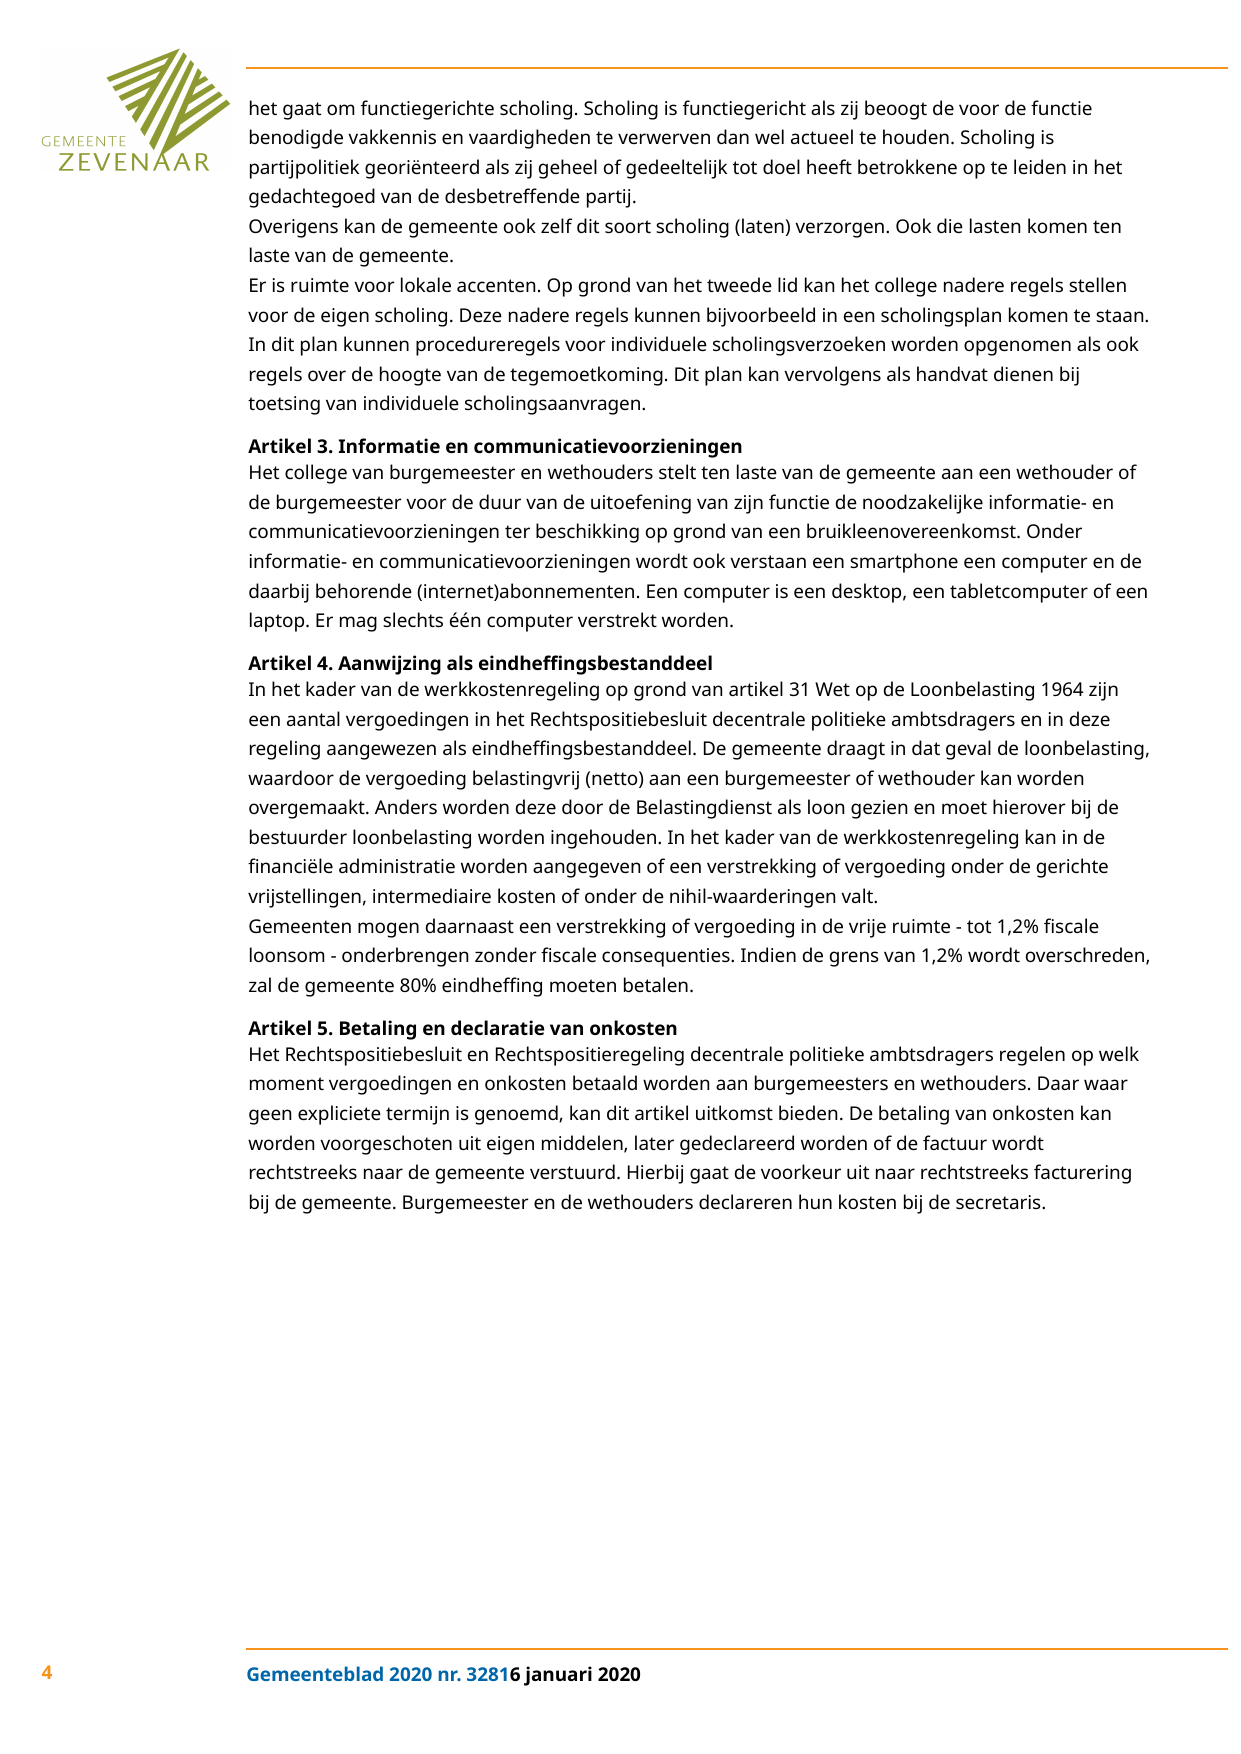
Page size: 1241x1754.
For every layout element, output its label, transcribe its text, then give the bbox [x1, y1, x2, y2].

text In het kader van de werkkostenregeling op grond van artikel 31 Wet op de Loonbelasting 1964 zijn een aantal vergoedingen in het Rechtspositiebesluit decentrale politieke ambtsdragers en in deze regeling aangewezen als eindheffingsbestanddeel. De gemeente draagt in dat geval de loonbelasting, waardoor de vergoeding belastingvrij (netto) aan een burgemeester of wethouder kan worden overgemaakt. Anders worden deze door de Belastingdienst als loon gezien en moet hierover bij de bestuurder loonbelasting worden ingehouden. In het kader van de werkkostenregeling kan in de financiële administratie worden aangegeven of een verstrekking of vergoeding onder de gerichte vrijstellingen, intermediaire kosten of onder de nihil-waarderingen valt. [248, 676, 1152, 909]
text het gaat om functiegerichte scholing. Scholing is functiegericht als zij beoogt de voor de functie benodigde vakkennis en vaardigheden te verwerven dan wel actueel te houden. Scholing is partijpolitiek georiënteerd als zij geheel of gedeeltelijk tot doel heeft betrokkene op te leiden in het gedachtegoed van de desbetreffende partij. [248, 95, 1152, 209]
text Er is ruimte voor lokale accenten. Op grond van het tweede lid kan het college nadere regels stellen voor de eigen scholing. Deze nadere regels kunnen bijvoorbeeld in een scholingsplan komen te staan. In dit plan kunnen procedureregels voor individuele scholingsverzoeken worden opgenomen als ook regels over de hoogte van de tegemoetkoming. Dit plan kan vervolgens als handvat dienen bij toetsing van individuele scholingsaanvragen. [248, 272, 1152, 416]
text Overigens kan de gemeente ook zelf dit soort scholing (laten) verzorgen. Ook die lasten komen ten laste van de gemeente. [248, 213, 1152, 268]
text Het college van burgemeester en wethouders stelt ten laste van de gemeente aan een wethouder of de burgemeester voor de duur van de uitoefening van zijn functie de noodzakelijke informatie- en communicatievoorzieningen ter beschikking op grond van een bruikleenovereenkomst. Onder informatie- en communicatievoorzieningen wordt ook verstaan een smartphone een computer en de daarbij behorende (internet)abonnementen. Een computer is een desktop, een tabletcomputer of een laptop. Er mag slechts één computer verstrekt worden. [248, 459, 1152, 633]
text Artikel 4. Aanwijzing als eindheffingsbestanddeel [248, 651, 1152, 676]
text Het Rechtspositiebesluit en Rechtspositieregeling decentrale politieke ambtsdragers regelen op welk moment vergoedingen en onkosten betaald worden aan burgemeesters en wethouders. Daar waar geen expliciete termijn is genoemd, kan dit artikel uitkomst bieden. De betaling van onkosten kan worden voorgeschoten uit eigen middelen, later gedeclareerd worden of de factuur wordt rechtstreeks naar de gemeente verstuurd. Hierbij gaat de voorkeur uit naar rechtstreeks facturering bij de gemeente. Burgemeester en de wethouders declareren hun kosten bij de secretaris. [248, 1041, 1152, 1214]
text Artikel 3. Informatie en communicatievoorzieningen [248, 434, 1152, 459]
text Gemeenten mogen daarnaast een verstrekking of vergoeding in de vrije ruimte - tot 1,2% fiscale loonsom - onderbrengen zonder fiscale consequenties. Indien de grens van 1,2% wordt overschreden, zal de gemeente 80% eindheffing moeten betalen. [248, 913, 1152, 998]
text Artikel 5. Betaling en declaratie van onkosten [248, 1015, 1152, 1041]
picture [41, 47, 231, 172]
